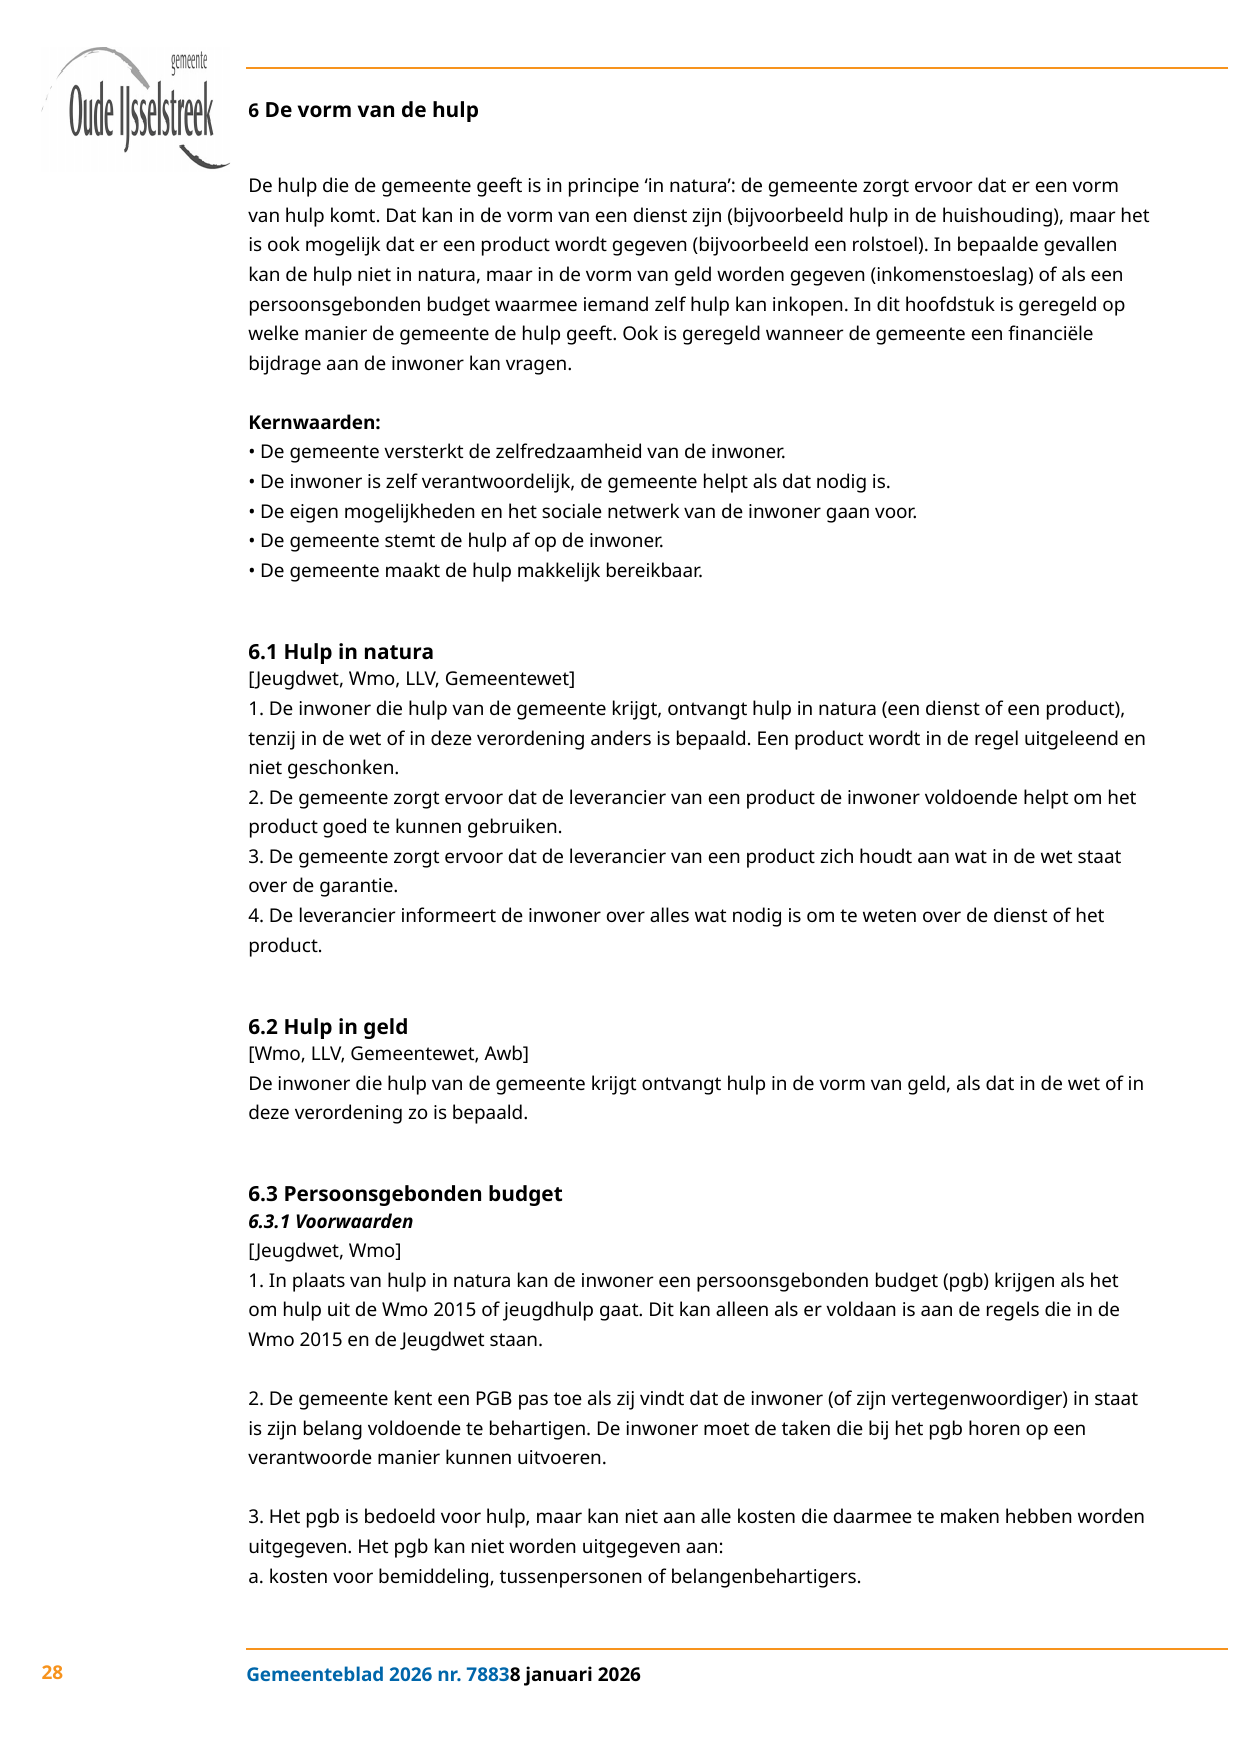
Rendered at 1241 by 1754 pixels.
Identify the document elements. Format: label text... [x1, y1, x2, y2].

text 2. De gemeente zorgt ervoor dat de leverancier van een product de inwoner voldoende helpt om het product goed te kunnen gebruiken. [248, 784, 1152, 839]
text a. kosten voor bemiddeling, tussenpersonen of belangenbehartigers. [248, 1563, 1152, 1588]
text [Wmo, LLV, Gemeentewet, Awb] [248, 1040, 1152, 1066]
text • De gemeente stemt de hulp af op de inwoner. [248, 527, 1152, 553]
text 4. De leverancier informeert de inwoner over alles wat nodig is om te weten over de dienst of het product. [248, 902, 1152, 957]
text 6.3.1 Voorwaarden [248, 1208, 1152, 1233]
text De inwoner die hulp van de gemeente krijgt ontvangt hulp in de vorm van geld, als dat in de wet of in deze verordening zo is bepaald. [248, 1070, 1152, 1125]
text 2. De gemeente kent een PGB pas toe als zij vindt dat de inwoner (of zijn vertegenwoordiger) in staat is zijn belang voldoende te behartigen. De inwoner moet de taken die bij het pgb horen op een verantwoorde manier kunnen uitvoeren. [248, 1385, 1152, 1470]
text • De eigen mogelijkheden en het sociale netwerk van de inwoner gaan voor. [248, 498, 1152, 524]
text 6.3 Persoonsgebonden budget [248, 1179, 1152, 1208]
text 3. Het pgb is bedoeld voor hulp, maar kan niet aan alle kosten die daarmee te maken hebben worden uitgegeven. Het pgb kan niet worden uitgegeven aan: [248, 1504, 1152, 1559]
text Kernwaarden: [248, 409, 1152, 435]
picture [41, 47, 231, 172]
text De hulp die de gemeente geeft is in principe ‘in natura’: de gemeente zorgt ervoor dat er een vorm van hulp komt. Dat kan in de vorm van een dienst zijn (bijvoorbeeld hulp in de huishouding), maar het is ook mogelijk dat er een product wordt gegeven (bijvoorbeeld een rolstoel). In bepaalde gevallen kan de hulp niet in natura, maar in de vorm van geld worden gegeven (inkomenstoeslag) of als een persoonsgebonden budget waarmee iemand zelf hulp kan inkopen. In dit hoofdstuk is geregeld op welke manier de gemeente de hulp geeft. Ook is geregeld wanneer de gemeente een financiële bijdrage aan de inwoner kan vragen. [248, 172, 1152, 376]
text 1. In plaats van hulp in natura kan de inwoner een persoonsgebonden budget (pgb) krijgen als het om hulp uit de Wmo 2015 of jeugdhulp gaat. Dit kan alleen als er voldaan is aan de regels die in de Wmo 2015 en de Jeugdwet staan. [248, 1267, 1152, 1352]
text • De gemeente maakt de hulp makkelijk bereikbaar. [248, 557, 1152, 583]
text • De gemeente versterkt de zelfredzaamheid van de inwoner. [248, 439, 1152, 464]
text [Jeugdwet, Wmo, LLV, Gemeentewet] [248, 666, 1152, 691]
text 3. De gemeente zorgt ervoor dat de leverancier van een product zich houdt aan wat in de wet staat over de garantie. [248, 843, 1152, 898]
text 1. De inwoner die hulp van de gemeente krijgt, ontvangt hulp in natura (een dienst of een product), tenzij in de wet of in deze verordening anders is bepaald. Een product wordt in de regel uitgeleend en niet geschonken. [248, 695, 1152, 780]
text 6.2 Hulp in geld [248, 1012, 1152, 1040]
text • De inwoner is zelf verantwoordelijk, de gemeente helpt als dat nodig is. [248, 468, 1152, 494]
text 6.1 Hulp in natura [248, 637, 1152, 666]
text [Jeugdwet, Wmo] [248, 1237, 1152, 1263]
text 6 De vorm van de hulp [248, 95, 1152, 123]
